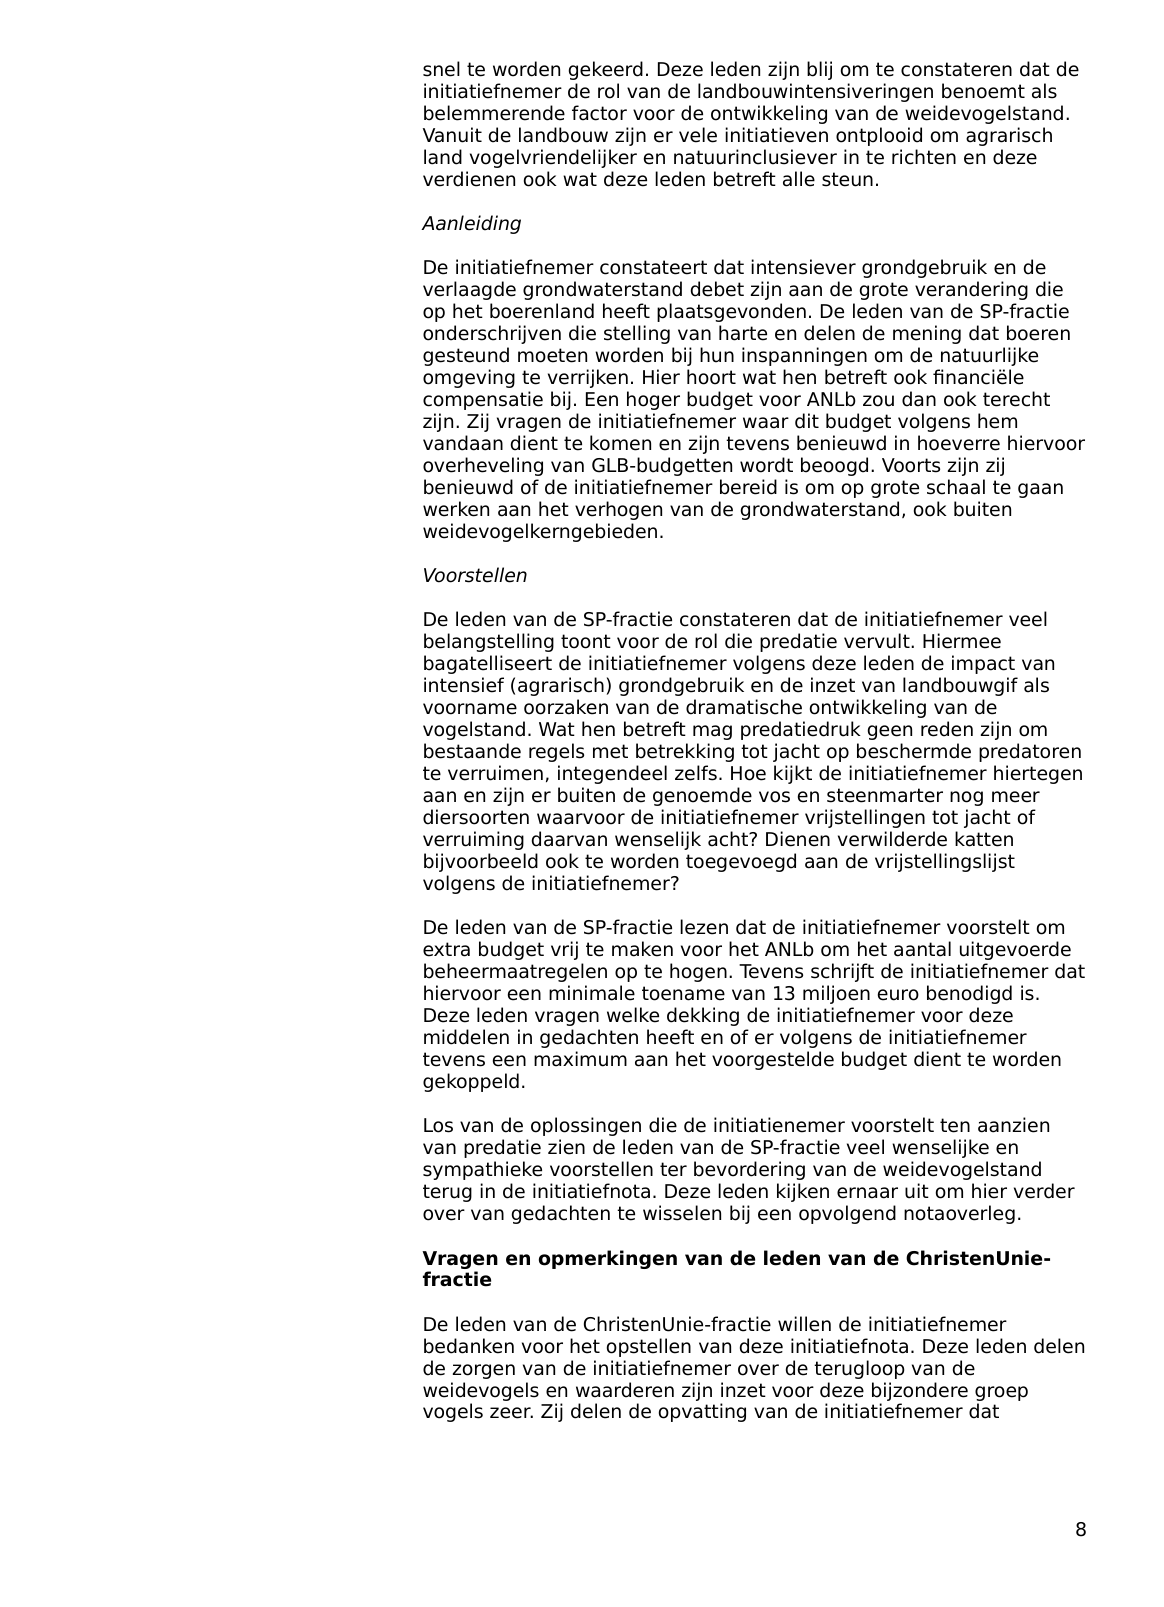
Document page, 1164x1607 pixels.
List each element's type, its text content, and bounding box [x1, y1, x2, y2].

text Los van de oplossingen die de initiatienemer voorstelt ten aanzien van predatie zien de leden van de SP-fractie veel wenselijke en sympathieke voorstellen ter bevordering van de weidevogelstand terug in de initiatiefnota. Deze leden kijken ernaar uit om hier verder over van gedachten te wisselen bij een opvolgend notaoverleg. [422, 1115, 1087, 1225]
text De leden van de ChristenUnie-fractie willen de initiatiefnemer bedanken voor het opstellen van deze initiatiefnota. Deze leden delen de zorgen van de initiatiefnemer over de terugloop van de weidevogels en waarderen zijn inzet voor deze bijzondere groep vogels zeer. Zij delen de opvatting van de initiatiefnemer dat [422, 1313, 1087, 1423]
subtitle Voorstellen [422, 565, 1087, 587]
subtitle Aanleiding [422, 213, 1087, 235]
text snel te worden gekeerd. Deze leden zijn blij om te constateren dat de initiatiefnemer de rol van de landbouwintensiveringen benoemt als belemmerende factor voor de ontwikkeling van de weidevogelstand. Vanuit de landbouw zijn er vele initiatieven ontplooid om agrarisch land vogelvriendelijker en natuurinclusiever in te richten en deze verdienen ook wat deze leden betreft alle steun. [422, 59, 1087, 191]
subtitle Vragen en opmerkingen van de leden van de ChristenUnie-fractie [422, 1247, 1087, 1291]
text De leden van de SP-fractie lezen dat de initiatiefnemer voorstelt om extra budget vrij te maken voor het ANLb om het aantal uitgevoerde beheermaatregelen op te hogen. Tevens schrijft de initiatiefnemer dat hiervoor een minimale toename van 13 miljoen euro benodigd is. Deze leden vragen welke dekking de initiatiefnemer voor deze middelen in gedachten heeft en of er volgens de initiatiefnemer tevens een maximum aan het voorgestelde budget dient te worden gekoppeld. [422, 917, 1087, 1093]
text De leden van de SP-fractie constateren dat de initiatiefnemer veel belangstelling toont voor de rol die predatie vervult. Hiermee bagatelliseert de initiatiefnemer volgens deze leden de impact van intensief (agrarisch) grondgebruik en de inzet van landbouwgif als voorname oorzaken van de dramatische ontwikkeling van de vogelstand. Wat hen betreft mag predatiedruk geen reden zijn om bestaande regels met betrekking tot jacht op beschermde predatoren te verruimen, integendeel zelfs. Hoe kijkt de initiatiefnemer hiertegen aan en zijn er buiten de genoemde vos en steenmarter nog meer diersoorten waarvoor de initiatiefnemer vrijstellingen tot jacht of verruiming daarvan wenselijk acht? Dienen verwilderde katten bijvoorbeeld ook te worden toegevoegd aan de vrijstellingslijst volgens de initiatiefnemer? [422, 609, 1087, 895]
text De initiatiefnemer constateert dat intensiever grondgebruik en de verlaagde grondwaterstand debet zijn aan de grote verandering die op het boerenland heeft plaatsgevonden. De leden van de SP-fractie onderschrijven die stelling van harte en delen de mening dat boeren gesteund moeten worden bij hun inspanningen om de natuurlijke omgeving te verrijken. Hier hoort wat hen betreft ook financiële compensatie bij. Een hoger budget voor ANLb zou dan ook terecht zijn. Zij vragen de initiatiefnemer waar dit budget volgens hem vandaan dient te komen en zijn tevens benieuwd in hoeverre hiervoor overheveling van GLB-budgetten wordt beoogd. Voorts zijn zij benieuwd of de initiatiefnemer bereid is om op grote schaal te gaan werken aan het verhogen van de grondwaterstand, ook buiten weidevogelkerngebieden. [422, 257, 1087, 543]
